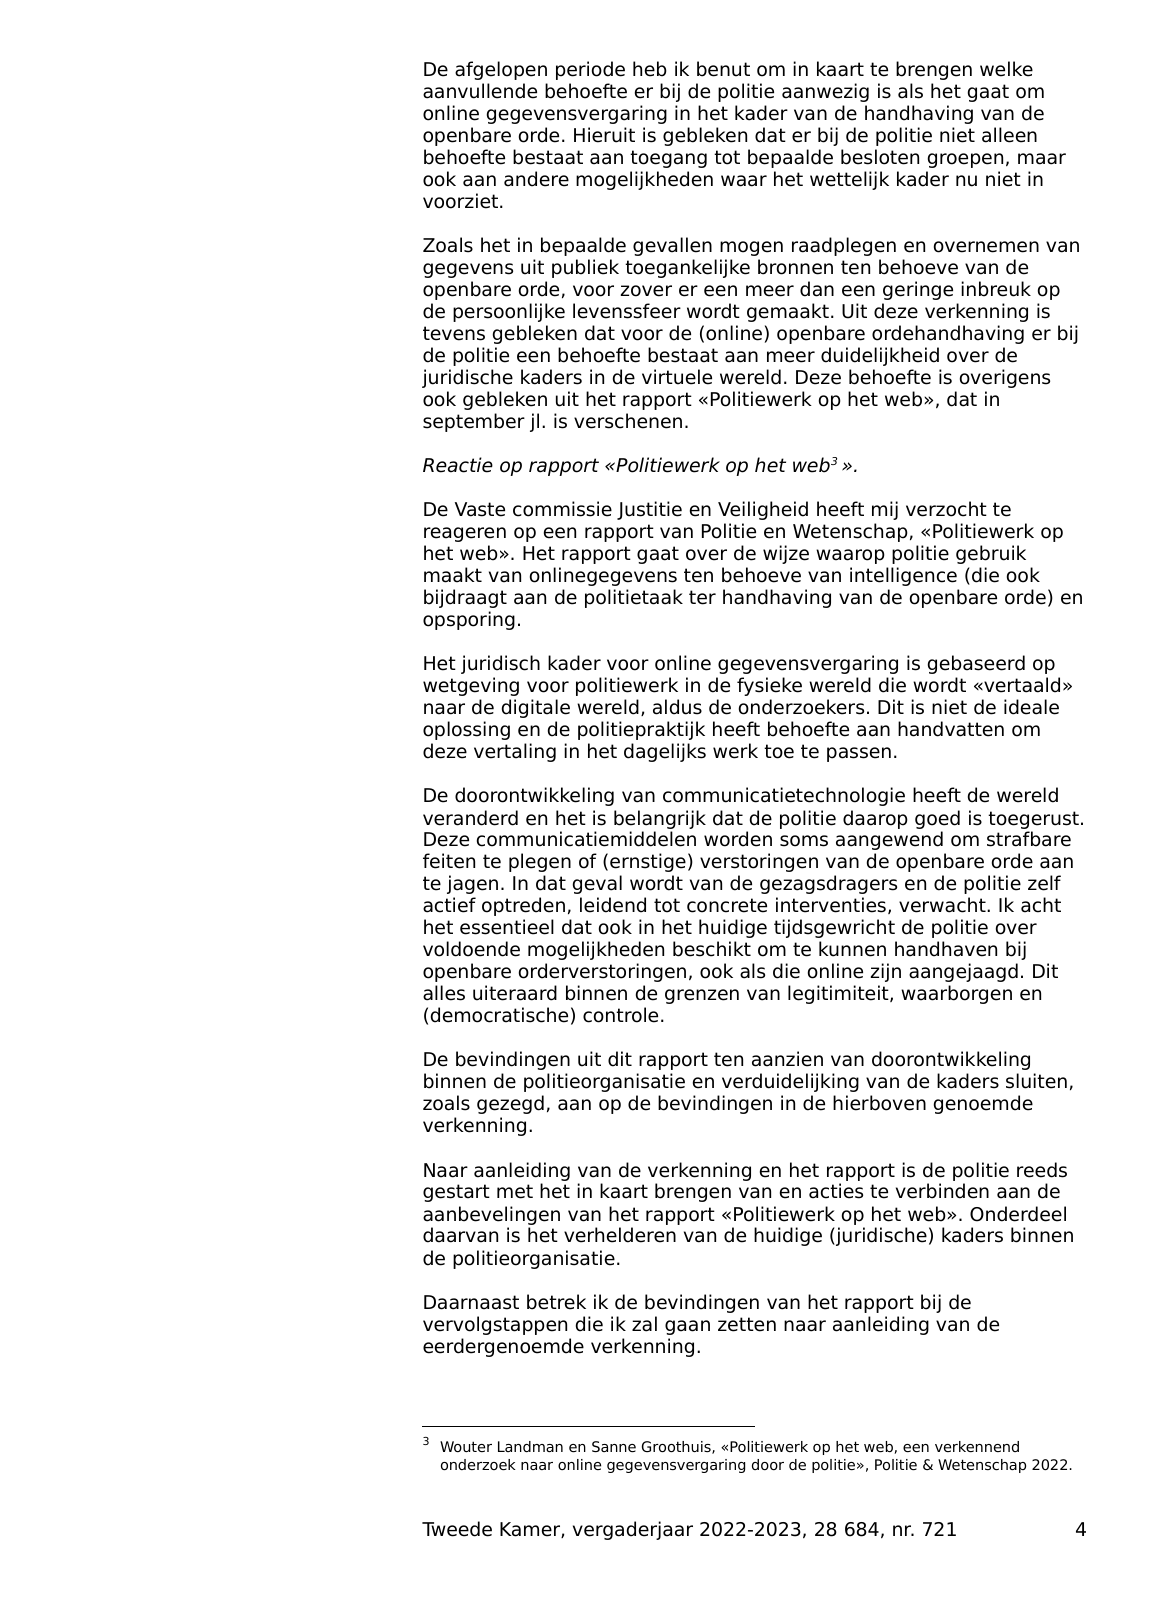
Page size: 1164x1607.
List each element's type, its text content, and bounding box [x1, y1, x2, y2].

text De doorontwikkeling van communicatietechnologie heeft de wereld veranderd en het is belangrijk dat de politie daarop goed is toegerust. Deze communicatiemiddelen worden soms aangewend om strafbare feiten te plegen of (ernstige) verstoringen van de openbare orde aan te jagen. In dat geval wordt van de gezagsdragers en de politie zelf actief optreden, leidend tot concrete interventies, verwacht. Ik acht het essentieel dat ook in het huidige tijdsgewricht de politie over voldoende mogelijkheden beschikt om te kunnen handhaven bij openbare orderverstoringen, ook als die online zijn aangejaagd. Dit alles uiteraard binnen de grenzen van legitimiteit, waarborgen en (democratische) controle. [422, 785, 1087, 1027]
text De afgelopen periode heb ik benut om in kaart te brengen welke aanvullende behoefte er bij de politie aanwezig is als het gaat om online gegevensvergaring in het kader van de handhaving van de openbare orde. Hieruit is gebleken dat er bij de politie niet alleen behoefte bestaat aan toegang tot bepaalde besloten groepen, maar ook aan andere mogelijkheden waar het wettelijk kader nu niet in voorziet. [422, 59, 1087, 213]
text Zoals het in bepaalde gevallen mogen raadplegen en overnemen van gegevens uit publiek toegankelijke bronnen ten behoeve van de openbare orde, voor zover er een meer dan een geringe inbreuk op de persoonlijke levenssfeer wordt gemaakt. Uit deze verkenning is tevens gebleken dat voor de (online) openbare ordehandhaving er bij de politie een behoefte bestaat aan meer duidelijkheid over de juridische kaders in de virtuele wereld. Deze behoefte is overigens ook gebleken uit het rapport «Politiewerk op het web», dat in september jl. is verschenen. [422, 235, 1087, 433]
subtitle Reactie op rapport «Politiewerk op het web». [422, 455, 1087, 477]
text Wouter Landman en Sanne Groothuis, «Politiewerk op het web, een verkennend onderzoek naar online gegevensvergaring door de politie», Politie & Wetenschap 2022. [422, 1435, 1087, 1474]
text De bevindingen uit dit rapport ten aanzien van doorontwikkeling binnen de politieorganisatie en verduidelijking van de kaders sluiten, zoals gezegd, aan op de bevindingen in de hierboven genoemde verkenning. [422, 1049, 1087, 1137]
text Het juridisch kader voor online gegevensvergaring is gebaseerd op wetgeving voor politiewerk in de fysieke wereld die wordt «vertaald» naar de digitale wereld, aldus de onderzoekers. Dit is niet de ideale oplossing en de politiepraktijk heeft behoefte aan handvatten om deze vertaling in het dagelijks werk toe te passen. [422, 653, 1087, 763]
text Daarnaast betrek ik de bevindingen van het rapport bij de vervolgstappen die ik zal gaan zetten naar aanleiding van de eerdergenoemde verkenning. [422, 1292, 1087, 1357]
text De Vaste commissie Justitie en Veiligheid heeft mij verzocht te reageren op een rapport van Politie en Wetenschap, «Politiewerk op het web». Het rapport gaat over de wijze waarop politie gebruik maakt van onlinegegevens ten behoeve van intelligence (die ook bijdraagt aan de politietaak ter handhaving van de openbare orde) en opsporing. [422, 499, 1087, 631]
text Naar aanleiding van de verkenning en het rapport is de politie reeds gestart met het in kaart brengen van en acties te verbinden aan de aanbevelingen van het rapport «Politiewerk op het web». Onderdeel daarvan is het verhelderen van de huidige (juridische) kaders binnen de politieorganisatie. [422, 1159, 1087, 1269]
